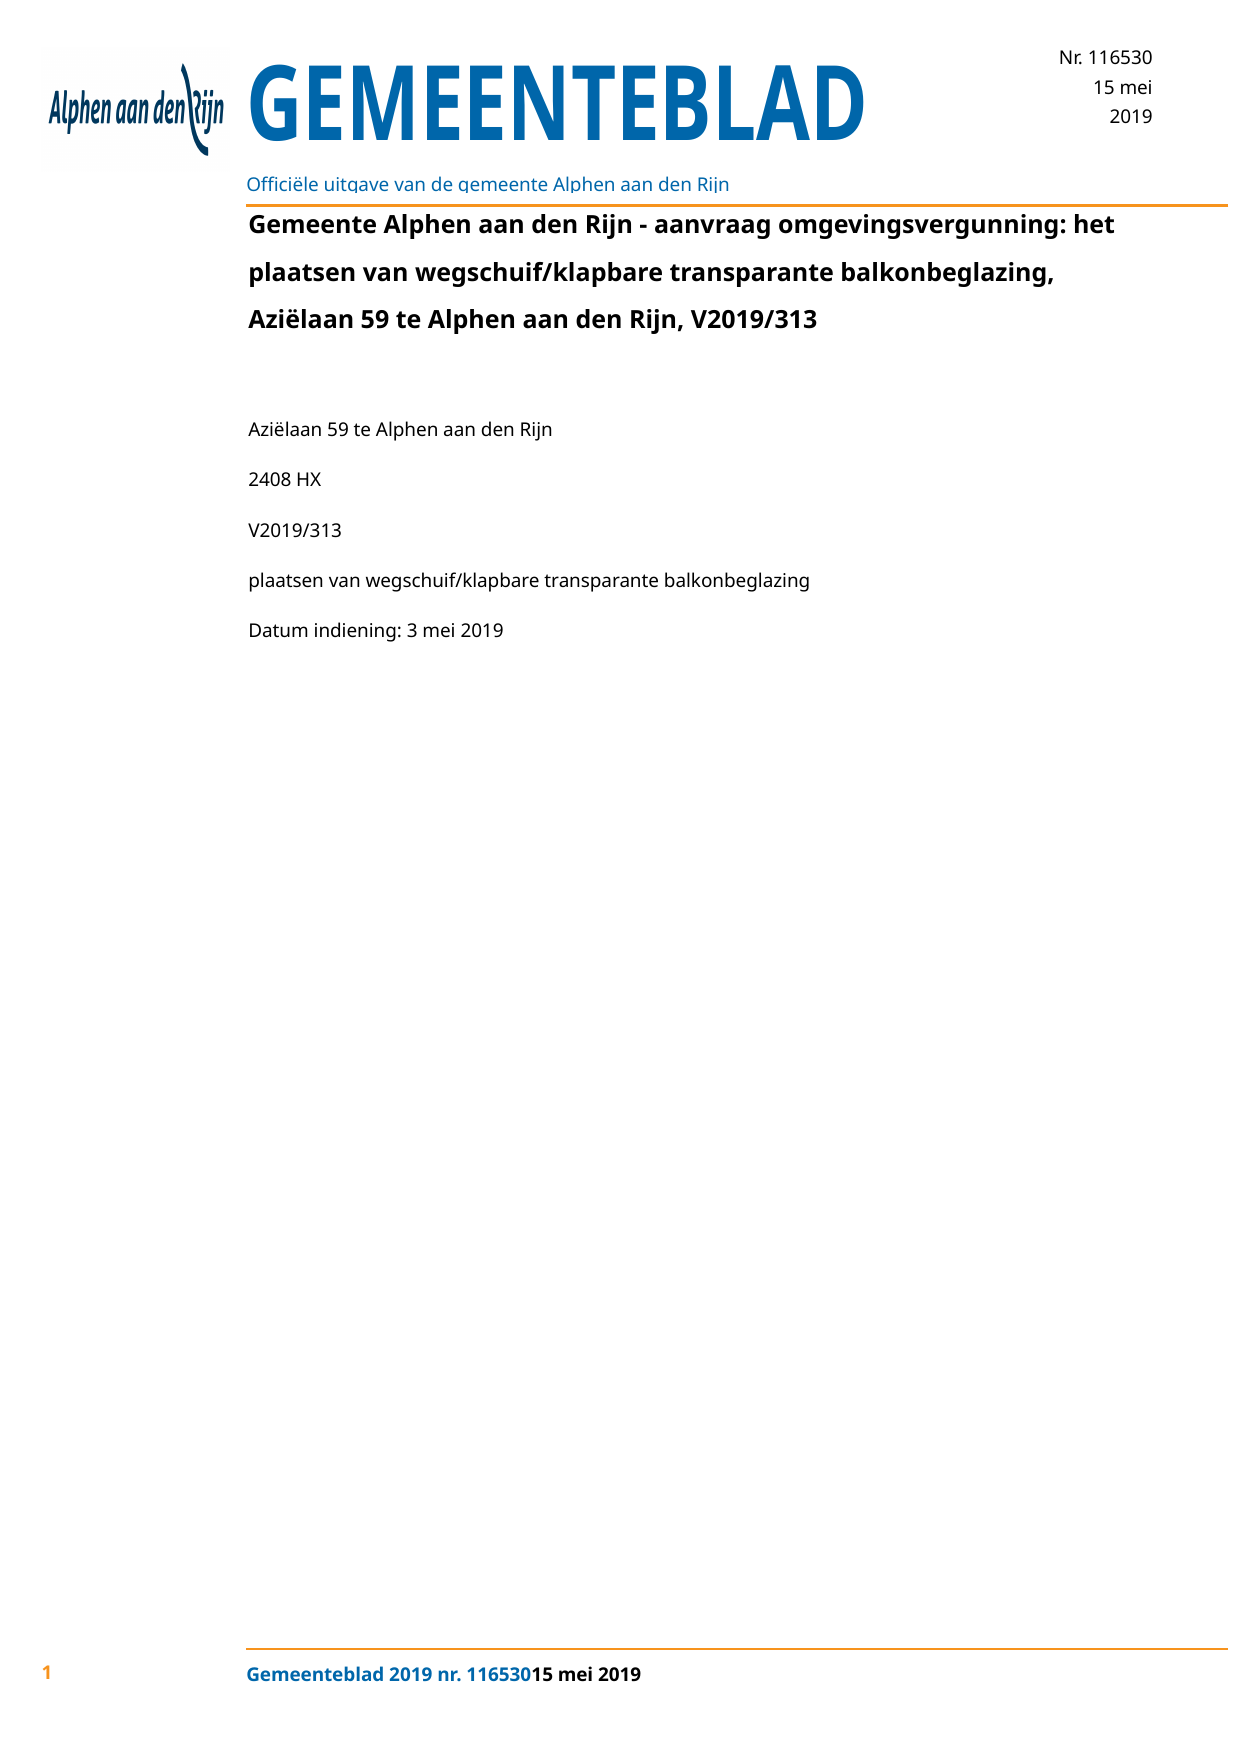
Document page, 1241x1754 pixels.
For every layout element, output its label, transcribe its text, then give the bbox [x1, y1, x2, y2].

text plaatsen van wegschuif/klapbare transparante balkonbeglazing [248, 567, 1152, 593]
text Datum indiening: 3 mei 2019 [248, 618, 1152, 643]
picture [41, 47, 231, 172]
text Gemeente Alphen aan den Rijn - aanvraag omgevingsvergunning: het plaatsen van wegschuif/klapbare transparante balkonbeglazing, Aziëlaan 59 te Alphen aan den Rijn, V2019/313 [248, 207, 1152, 336]
text Aziëlaan 59 te Alphen aan den Rijn [248, 416, 1152, 442]
text 2408 HX [248, 466, 1152, 492]
text V2019/313 [248, 517, 1152, 542]
